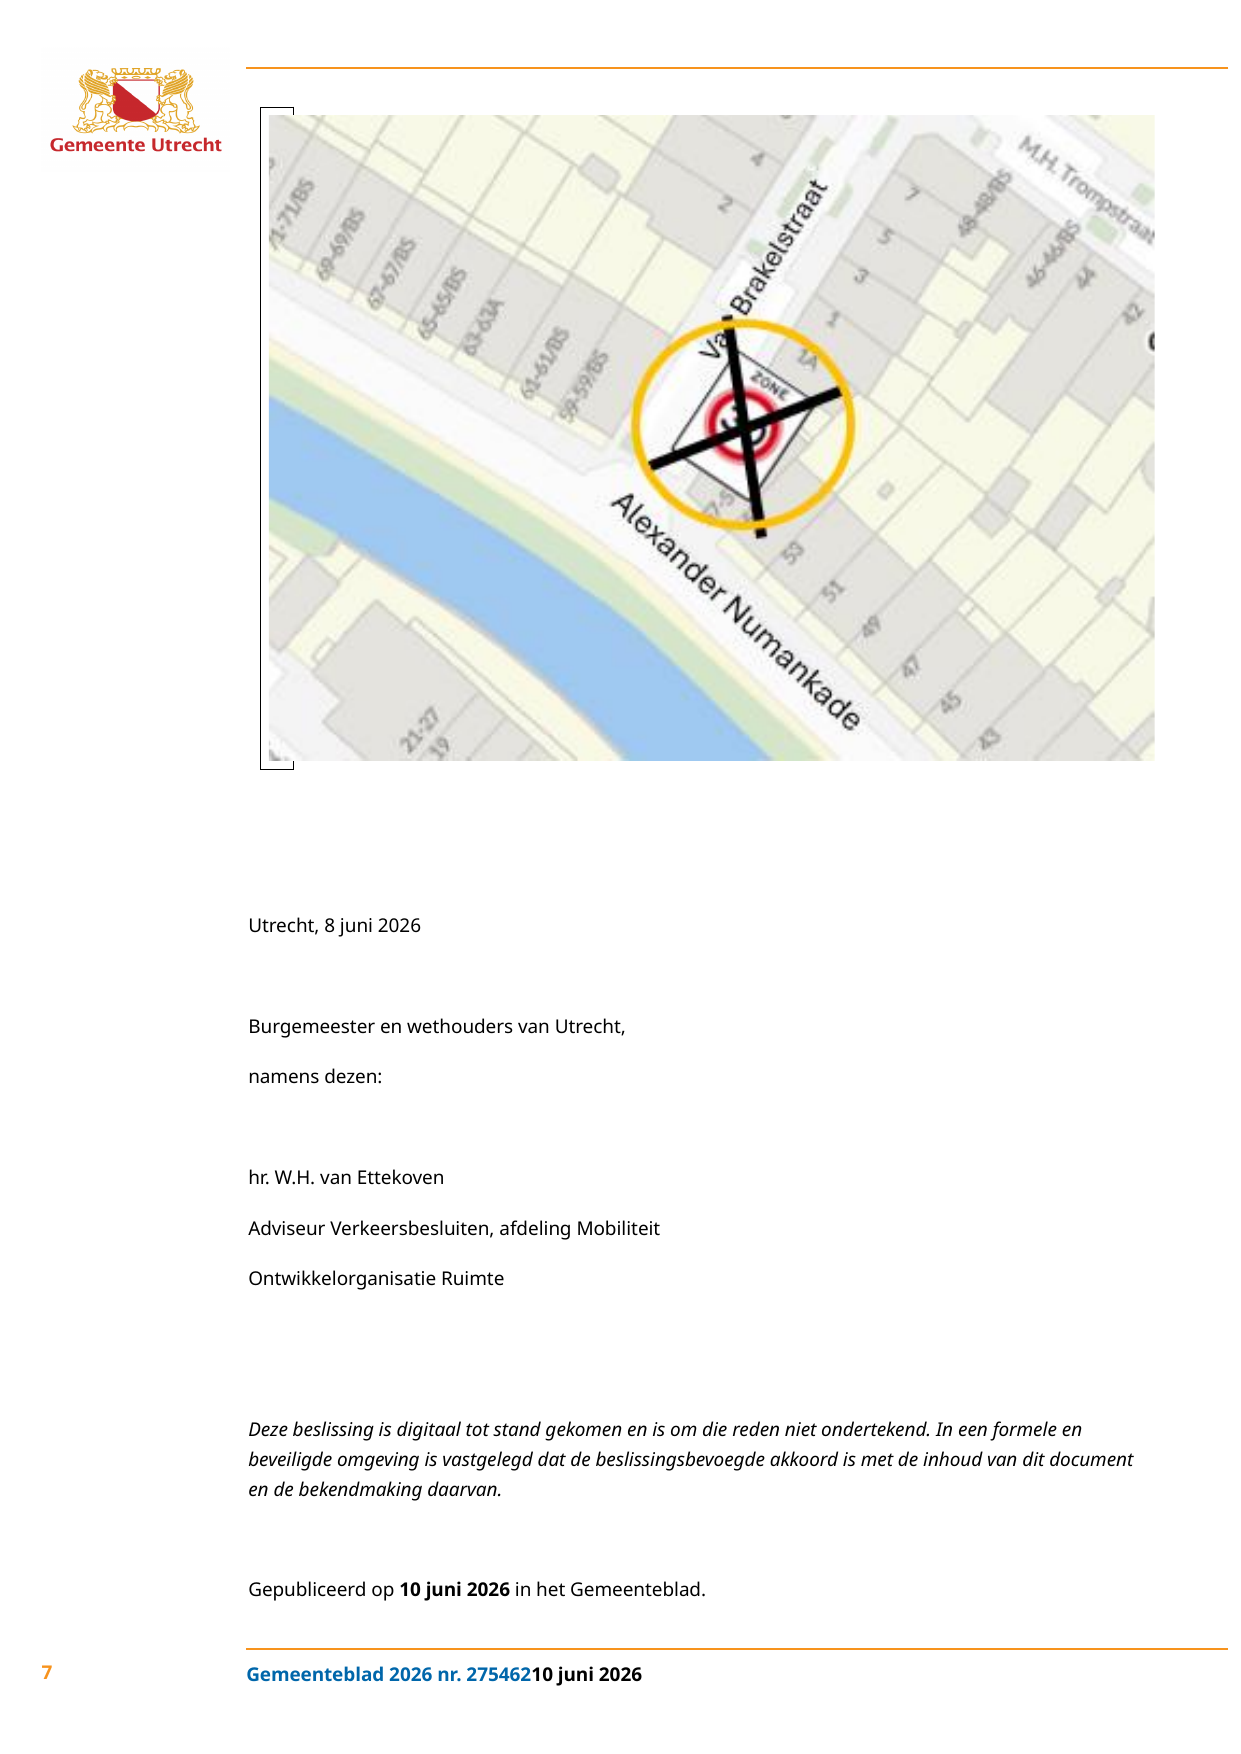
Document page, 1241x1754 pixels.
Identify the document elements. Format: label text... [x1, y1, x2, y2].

text Adviseur Verkeersbesluiten, afdeling Mobiliteit [248, 1215, 1152, 1241]
text Utrecht, 8 juni 2026 [248, 912, 1152, 938]
text Ontwikkelorganisatie Ruimte [248, 1265, 1152, 1291]
picture [41, 47, 231, 172]
text Gepubliceerd op 10 juni 2026 in het Gemeenteblad. [248, 1577, 1152, 1602]
picture [268, 115, 1155, 761]
text namens dezen: [248, 1064, 1152, 1089]
text hr. W.H. van Ettekoven [248, 1164, 1152, 1190]
text Burgemeester en wethouders van Utrecht, [248, 1013, 1152, 1039]
text Deze beslissing is digitaal tot stand gekomen en is om die reden niet ondertekend. In een formele en beveiligde omgeving is vastgelegd dat de beslissingsbevoegde akkoord is met de inhoud van dit document en de bekendmaking daarvan. [248, 1417, 1152, 1502]
